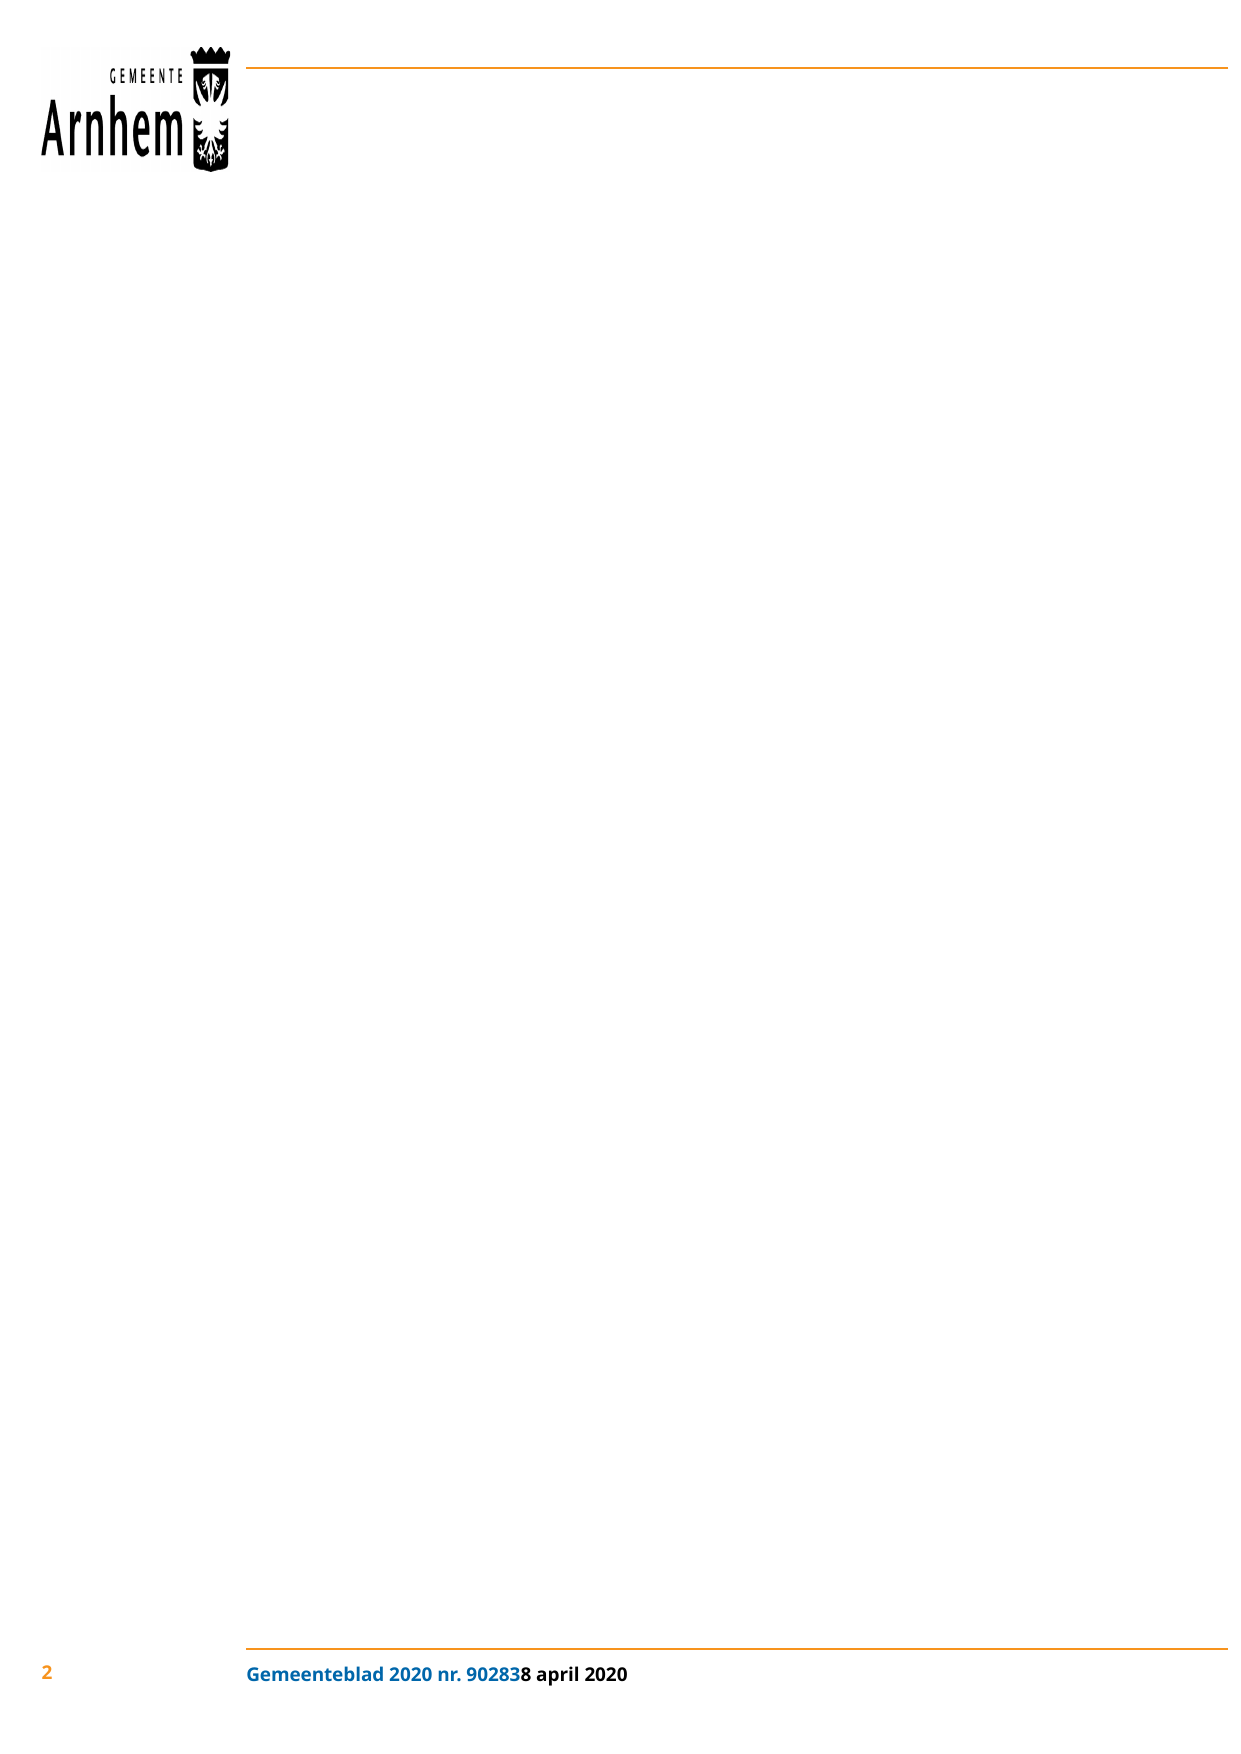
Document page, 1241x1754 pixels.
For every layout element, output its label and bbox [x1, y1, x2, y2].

picture [41, 47, 231, 172]
